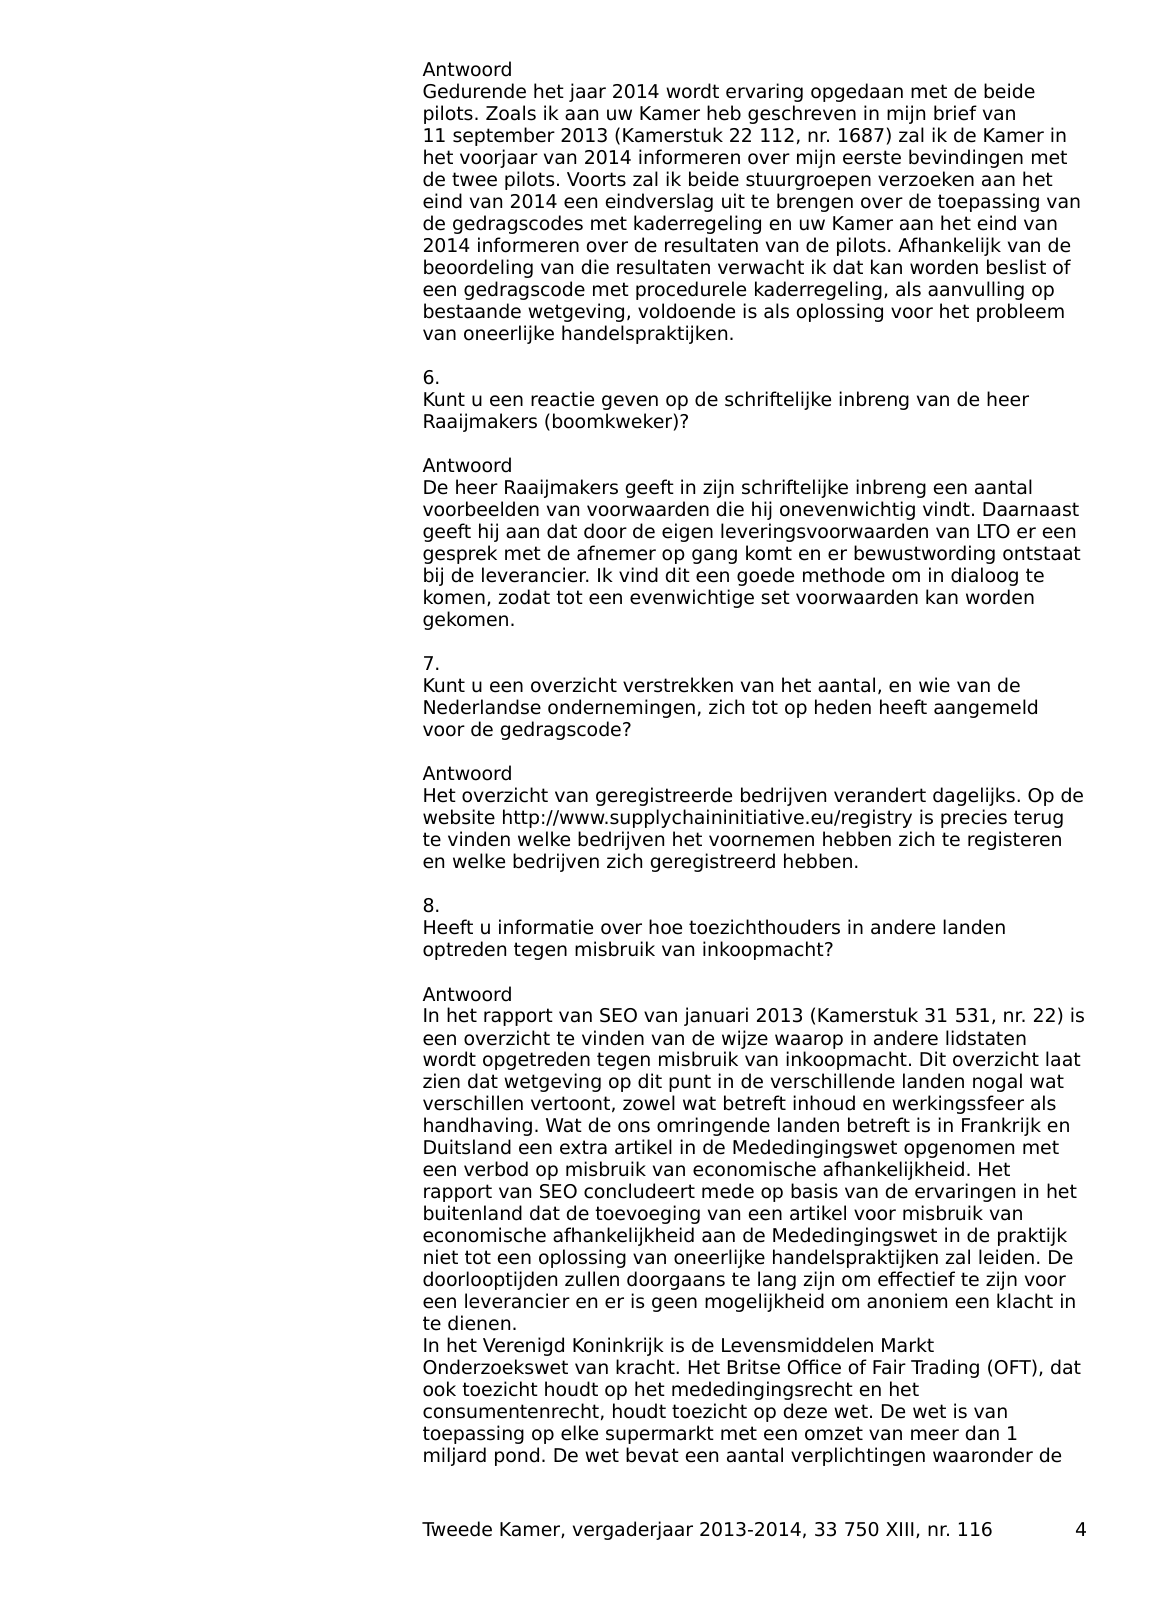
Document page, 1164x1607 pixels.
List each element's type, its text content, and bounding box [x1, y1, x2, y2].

text Gedurende het jaar 2014 wordt ervaring opgedaan met de beide pilots. Zoals ik aan uw Kamer heb geschreven in mijn brief van 11 september 2013 (Kamerstuk 22 112, nr. 1687) zal ik de Kamer in het voorjaar van 2014 informeren over mijn eerste bevindingen met de twee pilots. Voorts zal ik beide stuurgroepen verzoeken aan het eind van 2014 een eindverslag uit te brengen over de toepassing van de gedragscodes met kaderregeling en uw Kamer aan het eind van 2014 informeren over de resultaten van de pilots. Afhankelijk van de beoordeling van die resultaten verwacht ik dat kan worden beslist of een gedragscode met procedurele kaderregeling, als aanvulling op bestaande wetgeving, voldoende is als oplossing voor het probleem van oneerlijke handelspraktijken. [422, 81, 1087, 345]
text Antwoord [422, 455, 1087, 477]
text Antwoord [422, 59, 1087, 81]
text Kunt u een reactie geven op de schriftelijke inbreng van de heer Raaijmakers (boomkweker)? [422, 389, 1087, 433]
text 7. [422, 653, 1087, 675]
text Antwoord [422, 983, 1087, 1005]
text Heeft u informatie over hoe toezichthouders in andere landen optreden tegen misbruik van inkoopmacht? [422, 917, 1087, 961]
text Het overzicht van geregistreerde bedrijven verandert dagelijks. Op de website http://www.supplychaininitiative.eu/registry is precies terug te vinden welke bedrijven het voornemen hebben zich te registeren en welke bedrijven zich geregistreerd hebben. [422, 785, 1087, 873]
text 6. [422, 367, 1087, 389]
text Kunt u een overzicht verstrekken van het aantal, en wie van de Nederlandse ondernemingen, zich tot op heden heeft aangemeld voor de gedragscode? [422, 675, 1087, 741]
text 8. [422, 895, 1087, 917]
text In het rapport van SEO van januari 2013 (Kamerstuk 31 531, nr. 22) is een overzicht te vinden van de wijze waarop in andere lidstaten wordt opgetreden tegen misbruik van inkoopmacht. Dit overzicht laat zien dat wetgeving op dit punt in de verschillende landen nogal wat verschillen vertoont, zowel wat betreft inhoud en werkingssfeer als handhaving. Wat de ons omringende landen betreft is in Frankrijk en Duitsland een extra artikel in de Mededingingswet opgenomen met een verbod op misbruik van economische afhankelijkheid. Het rapport van SEO concludeert mede op basis van de ervaringen in het buitenland dat de toevoeging van een artikel voor misbruik van economische afhankelijkheid aan de Mededingingswet in de praktijk niet tot een oplossing van oneerlijke handelspraktijken zal leiden. De doorlooptijden zullen doorgaans te lang zijn om effectief te zijn voor een leverancier en er is geen mogelijkheid om anoniem een klacht in te dienen. [422, 1005, 1087, 1335]
text In het Verenigd Koninkrijk is de Levensmiddelen Markt Onderzoekswet van kracht. Het Britse Office of Fair Trading (OFT), dat ook toezicht houdt op het mededingingsrecht en het consumentenrecht, houdt toezicht op deze wet. De wet is van toepassing op elke supermarkt met een omzet van meer dan 1 miljard pond. De wet bevat een aantal verplichtingen waaronder de [422, 1335, 1087, 1467]
text Antwoord [422, 763, 1087, 785]
text De heer Raaijmakers geeft in zijn schriftelijke inbreng een aantal voorbeelden van voorwaarden die hij onevenwichtig vindt. Daarnaast geeft hij aan dat door de eigen leveringsvoorwaarden van LTO er een gesprek met de afnemer op gang komt en er bewustwording ontstaat bij de leverancier. Ik vind dit een goede methode om in dialoog te komen, zodat tot een evenwichtige set voorwaarden kan worden gekomen. [422, 477, 1087, 631]
